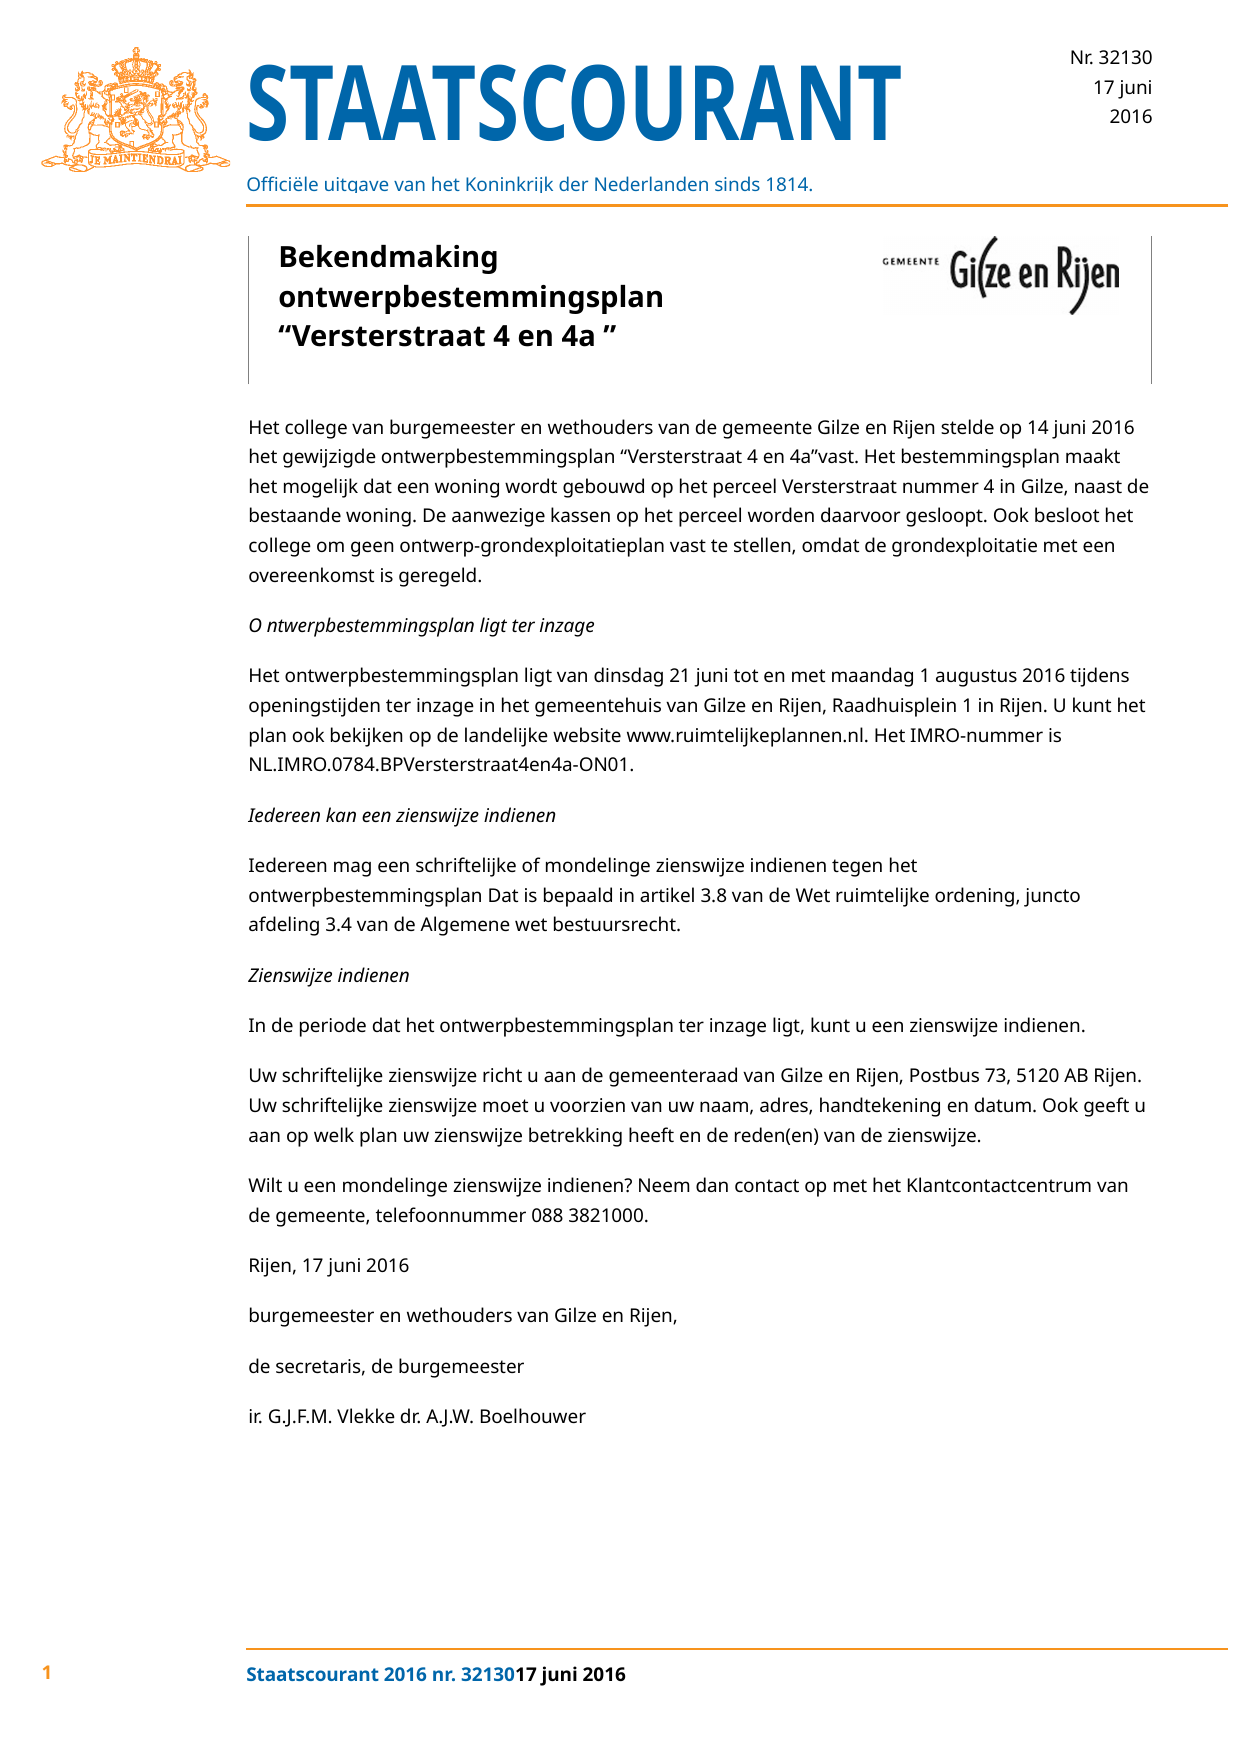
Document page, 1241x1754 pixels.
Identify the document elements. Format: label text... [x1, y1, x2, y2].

text In de periode dat het ontwerpbestemmingsplan ter inzage ligt, kunt u een zienswijze indienen. [248, 1012, 1152, 1038]
text Rijen, 17 juni 2016 [248, 1252, 1152, 1278]
text Iedereen kan een zienswijze indienen [248, 802, 1152, 828]
text ir. G.J.F.M. Vlekke dr. A.J.W. Boelhouwer [248, 1403, 1152, 1429]
text burgemeester en wethouders van Gilze en Rijen, [248, 1303, 1152, 1328]
text Het ontwerpbestemmingsplan ligt van dinsdag 21 juni tot en met maandag 1 augustus 2016 tijdens openingstijden ter inzage in het gemeentehuis van Gilze en Rijen, Raadhuisplein 1 in Rijen. U kunt het plan ook bekijken op de landelijke website www.ruimtelijkeplannen.nl. Het IMRO-nummer is NL.IMRO.0784.BPVersterstraat4en4a-ON01. [248, 663, 1152, 777]
table_header [850, 236, 1151, 384]
text Iedereen mag een schriftelijke of mondelinge zienswijze indienen tegen het ontwerpbestemmingsplan Dat is bepaald in artikel 3.8 van de Wet ruimtelijke ordening, juncto afdeling 3.4 van de Algemene wet bestuursrecht. [248, 852, 1152, 937]
text Wilt u een mondelinge zienswijze indienen? Neem dan contact op met het Klantcontactcentrum van de gemeente, telefoonnummer 088 3821000. [248, 1172, 1152, 1228]
text O ntwerpbestemmingsplan ligt ter inzage [248, 612, 1152, 638]
text Uw schriftelijke zienswijze richt u aan de gemeenteraad van Gilze en Rijen, Postbus 73, 5120 AB Rijen. Uw schriftelijke zienswijze moet u voorzien van uw naam, adres, handtekening en datum. Ook geeft u aan op welk plan uw zienswijze betrekking heeft en de reden(en) van de zienswijze. [248, 1063, 1152, 1148]
picture [41, 47, 231, 172]
text Zienswijze indienen [248, 962, 1152, 988]
picture [882, 236, 1119, 315]
table_header Bekendmaking ontwerpbestemmingsplan “Versterstraat 4 en 4a ” [249, 236, 850, 384]
text Het college van burgemeester en wethouders van de gemeente Gilze en Rijen stelde op 14 juni 2016 het gewijzigde ontwerpbestemmingsplan “Versterstraat 4 en 4a”vast. Het bestemmingsplan maakt het mogelijk dat een woning wordt gebouwd op het perceel Versterstraat nummer 4 in Gilze, naast de bestaande woning. De aanwezige kassen op het perceel worden daarvoor gesloopt. Ook besloot het college om geen ontwerp-grondexploitatieplan vast te stellen, omdat de grondexploitatie met een overeenkomst is geregeld. [248, 414, 1152, 588]
text de secretaris, de burgemeester [248, 1353, 1152, 1379]
